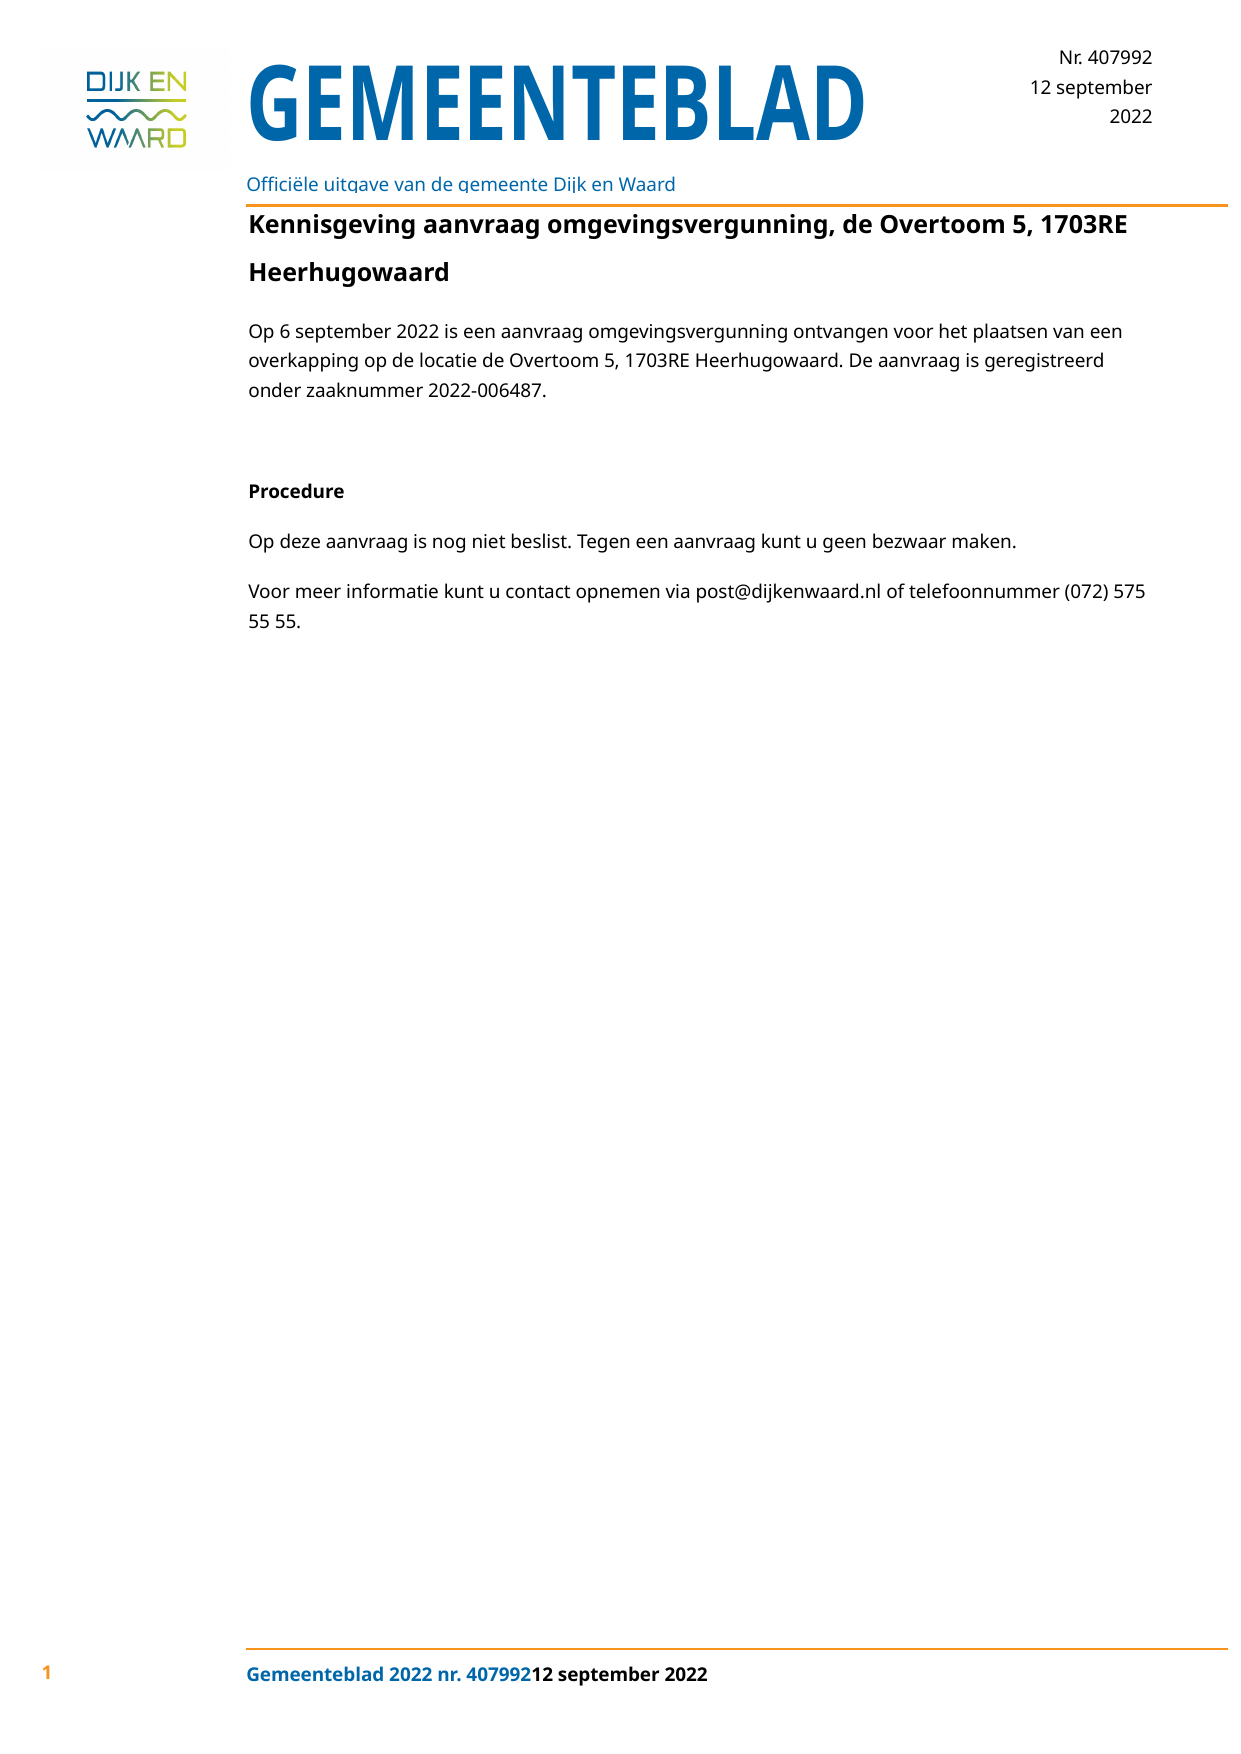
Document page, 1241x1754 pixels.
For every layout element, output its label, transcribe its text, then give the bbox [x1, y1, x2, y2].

text Procedure [248, 478, 1152, 504]
text Kennisgeving aanvraag omgevingsvergunning, de Overtoom 5, 1703RE Heerhugowaard [248, 207, 1152, 288]
text Op deze aanvraag is nog niet beslist. Tegen een aanvraag kunt u geen bezwaar maken. [248, 528, 1152, 554]
text Voor meer informatie kunt u contact opnemen via post@dijkenwaard.nl of telefoonnummer (072) 575 55 55. [248, 579, 1152, 634]
picture [41, 47, 231, 172]
text Op 6 september 2022 is een aanvraag omgevingsvergunning ontvangen voor het plaatsen van een overkapping op de locatie de Overtoom 5, 1703RE Heerhugowaard. De aanvraag is geregistreerd onder zaaknummer 2022-006487. [248, 318, 1152, 403]
